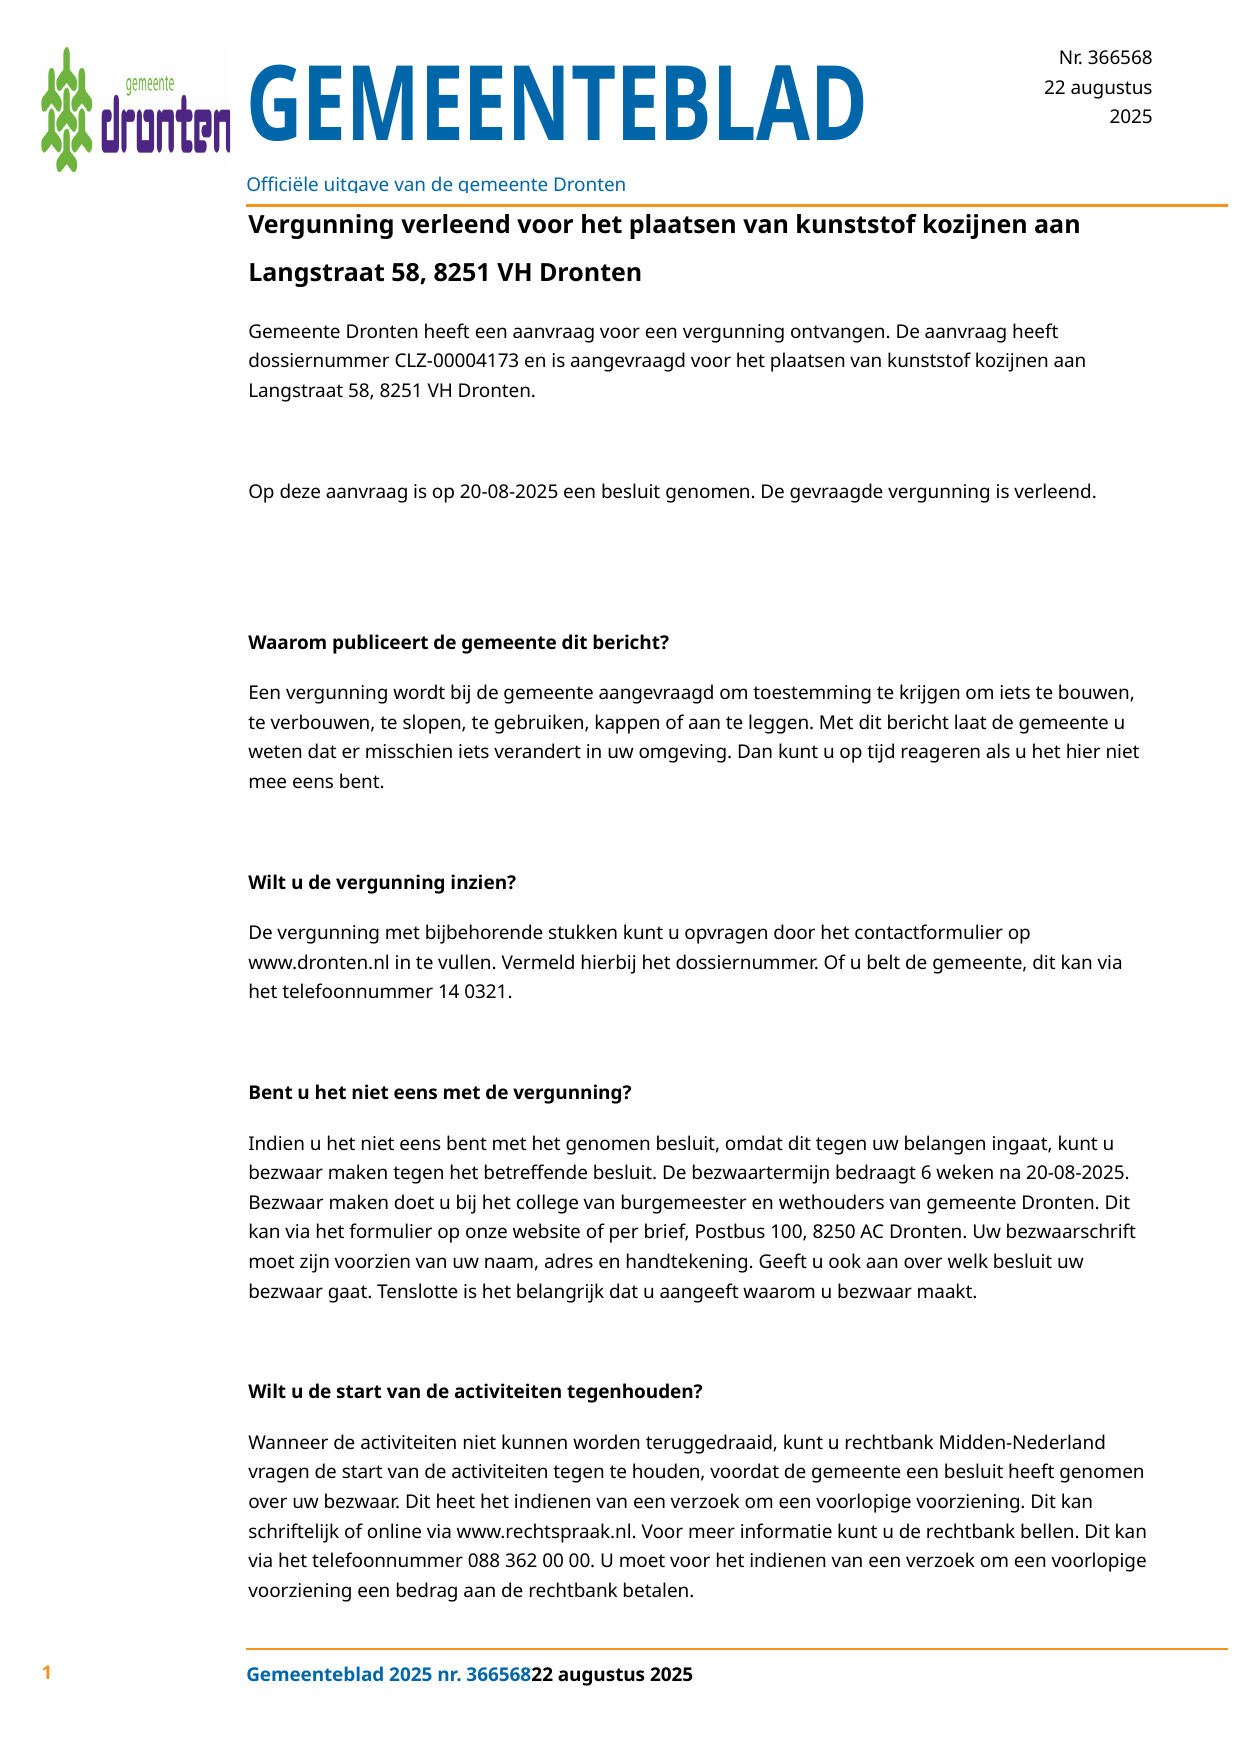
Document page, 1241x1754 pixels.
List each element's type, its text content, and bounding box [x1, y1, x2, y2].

text De vergunning met bijbehorende stukken kunt u opvragen door het contactformulier op www.dronten.nl in te vullen. Vermeld hierbij het dossiernummer. Of u belt de gemeente, dit kan via het telefoonnummer 14 0321. [248, 919, 1152, 1004]
text Wilt u de start van de activiteiten tegenhouden? [248, 1379, 1152, 1404]
text Op deze aanvraag is op 20-08-2025 een besluit genomen. De gevraagde vergunning is verleend. [248, 478, 1152, 504]
text Waarom publiceert de gemeente dit bericht? [248, 629, 1152, 655]
text Een vergunning wordt bij de gemeente aangevraagd om toestemming te krijgen om iets te bouwen, te verbouwen, te slopen, te gebruiken, kappen of aan te leggen. Met dit bericht laat de gemeente u weten dat er misschien iets verandert in uw omgeving. Dan kunt u op tijd reageren als u het hier niet mee eens bent. [248, 679, 1152, 794]
text Bent u het niet eens met de vergunning? [248, 1079, 1152, 1105]
picture [41, 47, 231, 172]
text Vergunning verleend voor het plaatsen van kunststof kozijnen aan Langstraat 58, 8251 VH Dronten [248, 207, 1152, 288]
text Wanneer de activiteiten niet kunnen worden teruggedraaid, kunt u rechtbank Midden-Nederland vragen de start van de activiteiten tegen te houden, voordat de gemeente een besluit heeft genomen over uw bezwaar. Dit heet het indienen van een verzoek om een voorlopige voorziening. Dit kan schriftelijk of online via www.rechtspraak.nl. Voor meer informatie kunt u de rechtbank bellen. Dit kan via het telefoonnummer 088 362 00 00. U moet voor het indienen van een verzoek om een voorlopige voorziening een bedrag aan de rechtbank betalen. [248, 1429, 1152, 1603]
text Wilt u de vergunning inzien? [248, 869, 1152, 895]
text Gemeente Dronten heeft een aanvraag voor een vergunning ontvangen. De aanvraag heeft dossiernummer CLZ-00004173 en is aangevraagd voor het plaatsen van kunststof kozijnen aan Langstraat 58, 8251 VH Dronten. [248, 318, 1152, 403]
text Indien u het niet eens bent met het genomen besluit, omdat dit tegen uw belangen ingaat, kunt u bezwaar maken tegen het betreffende besluit. De bezwaartermijn bedraagt 6 weken na 20-08-2025. Bezwaar maken doet u bij het college van burgemeester en wethouders van gemeente Dronten. Dit kan via het formulier op onze website of per brief, Postbus 100, 8250 AC Dronten. Uw bezwaarschrift moet zijn voorzien van uw naam, adres en handtekening. Geeft u ook aan over welk besluit uw bezwaar gaat. Tenslotte is het belangrijk dat u aangeeft waarom u bezwaar maakt. [248, 1130, 1152, 1304]
